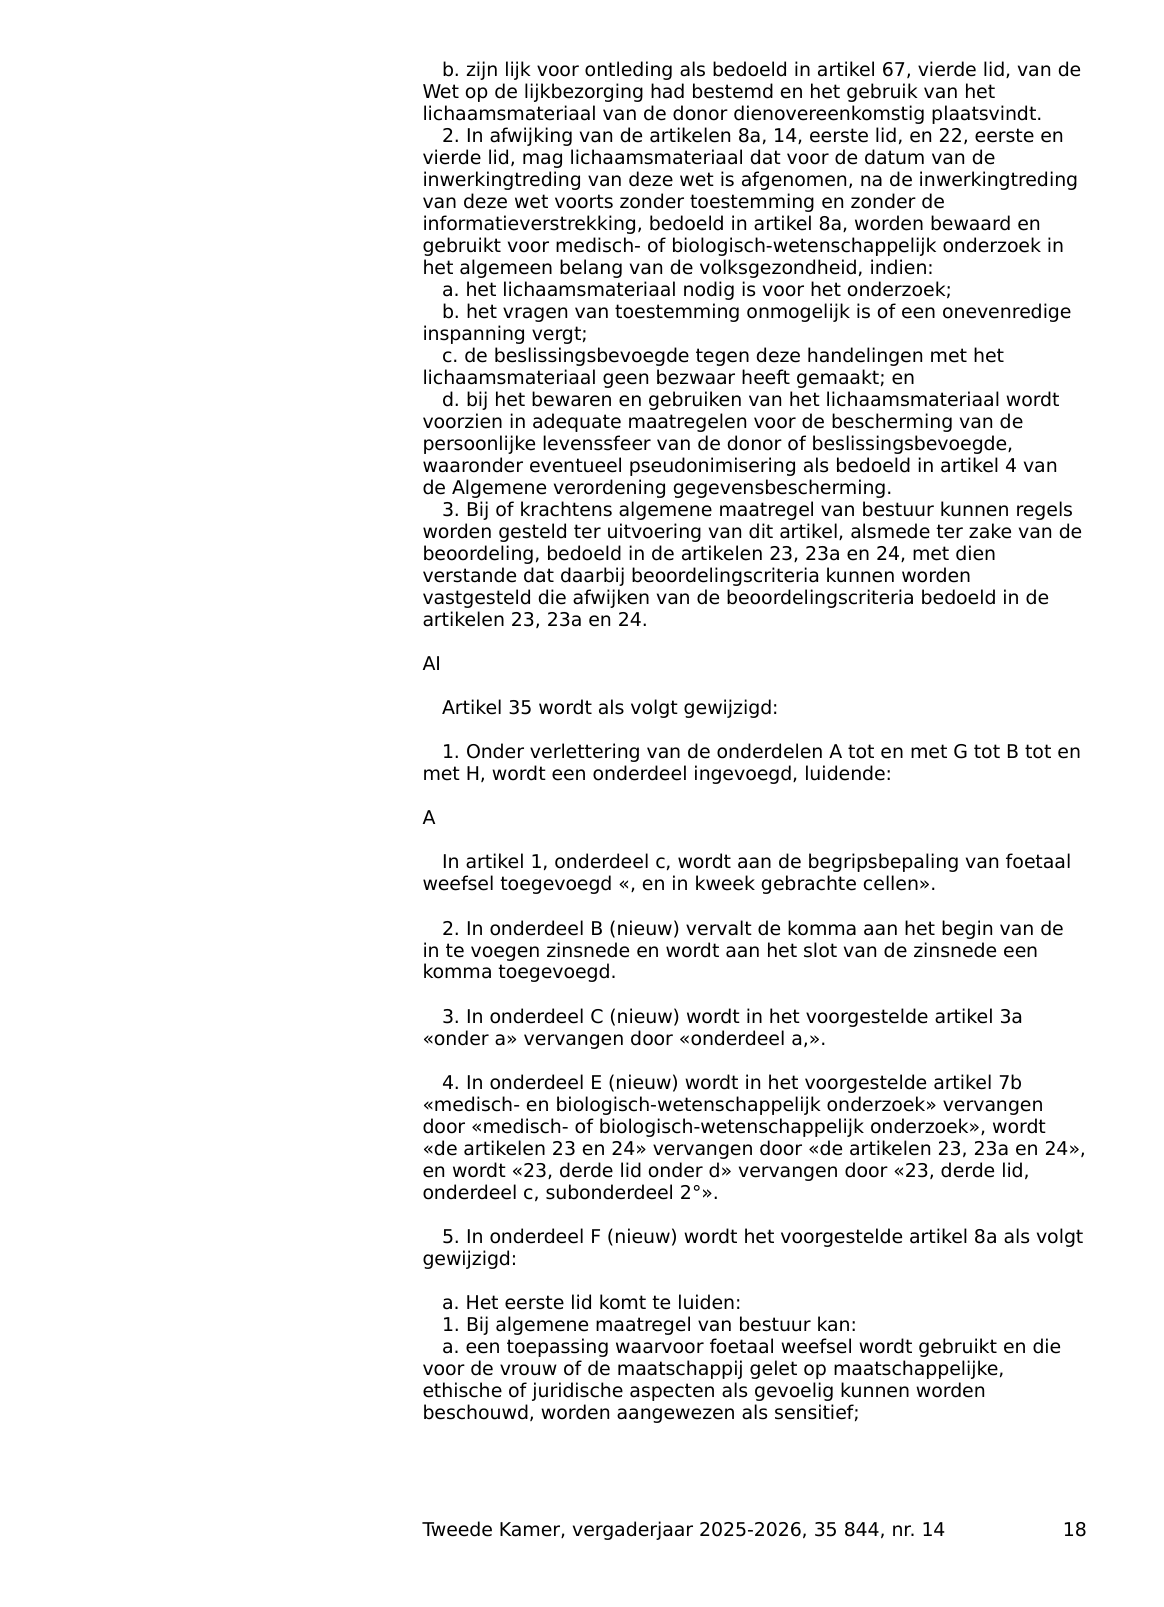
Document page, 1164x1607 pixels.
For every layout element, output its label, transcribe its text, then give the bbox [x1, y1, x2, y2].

text 5. In onderdeel F (nieuw) wordt het voorgestelde artikel 8a als volgt gewijzigd: [422, 1226, 1087, 1270]
text a. het lichaamsmateriaal nodig is voor het onderzoek; [422, 279, 1087, 301]
text b. zijn lijk voor ontleding als bedoeld in artikel 67, vierde lid, van de Wet op de lijkbezorging had bestemd en het gebruik van het lichaamsmateriaal van de donor dienovereenkomstig plaatsvindt. [422, 59, 1087, 125]
text d. bij het bewaren en gebruiken van het lichaamsmateriaal wordt voorzien in adequate maatregelen voor de bescherming van de persoonlijke levenssfeer van de donor of beslissingsbevoegde, waaronder eventueel pseudonimisering als bedoeld in artikel 4 van de Algemene verordening gegevensbescherming. [422, 389, 1087, 499]
text 2. In afwijking van de artikelen 8a, 14, eerste lid, en 22, eerste en vierde lid, mag lichaamsmateriaal dat voor de datum van de inwerkingtreding van deze wet is afgenomen, na de inwerkingtreding van deze wet voorts zonder toestemming en zonder de informatieverstrekking, bedoeld in artikel 8a, worden bewaard en gebruikt voor medisch- of biologisch-wetenschappelijk onderzoek in het algemeen belang van de volksgezondheid, indien: [422, 125, 1087, 279]
text b. het vragen van toestemming onmogelijk is of een onevenredige inspanning vergt; [422, 301, 1087, 345]
text 1. Onder verlettering van de onderdelen A tot en met G tot B tot en met H, wordt een onderdeel ingevoegd, luidende: [422, 741, 1087, 785]
text Artikel 35 wordt als volgt gewijzigd: [422, 697, 1087, 719]
text 2. In onderdeel B (nieuw) vervalt de komma aan het begin van de in te voegen zinsnede en wordt aan het slot van de zinsnede een komma toegevoegd. [422, 917, 1087, 983]
text 3. Bij of krachtens algemene maatregel van bestuur kunnen regels worden gesteld ter uitvoering van dit artikel, alsmede ter zake van de beoordeling, bedoeld in de artikelen 23, 23a en 24, met dien verstande dat daarbij beoordelingscriteria kunnen worden vastgesteld die afwijken van de beoordelingscriteria bedoeld in de artikelen 23, 23a en 24. [422, 499, 1087, 631]
subtitle A [422, 807, 1087, 829]
text 1. Bij algemene maatregel van bestuur kan: [422, 1314, 1087, 1336]
text 3. In onderdeel C (nieuw) wordt in het voorgestelde artikel 3a «onder a» vervangen door «onderdeel a,». [422, 1006, 1087, 1049]
text a. een toepassing waarvoor foetaal weefsel wordt gebruikt en die voor de vrouw of de maatschappij gelet op maatschappelijke, ethische of juridische aspecten als gevoelig kunnen worden beschouwd, worden aangewezen als sensitief; [422, 1336, 1087, 1424]
subtitle AI [422, 653, 1087, 675]
text c. de beslissingsbevoegde tegen deze handelingen met het lichaamsmateriaal geen bezwaar heeft gemaakt; en [422, 345, 1087, 389]
text 4. In onderdeel E (nieuw) wordt in het voorgestelde artikel 7b «medisch- en biologisch-wetenschappelijk onderzoek» vervangen door «medisch- of biologisch-wetenschappelijk onderzoek», wordt «de artikelen 23 en 24» vervangen door «de artikelen 23, 23a en 24», en wordt «23, derde lid onder d» vervangen door «23, derde lid, onderdeel c, subonderdeel 2°». [422, 1072, 1087, 1204]
text a. Het eerste lid komt te luiden: [422, 1292, 1087, 1314]
text In artikel 1, onderdeel c, wordt aan de begripsbepaling van foetaal weefsel toegevoegd «, en in kweek gebrachte cellen». [422, 851, 1087, 895]
